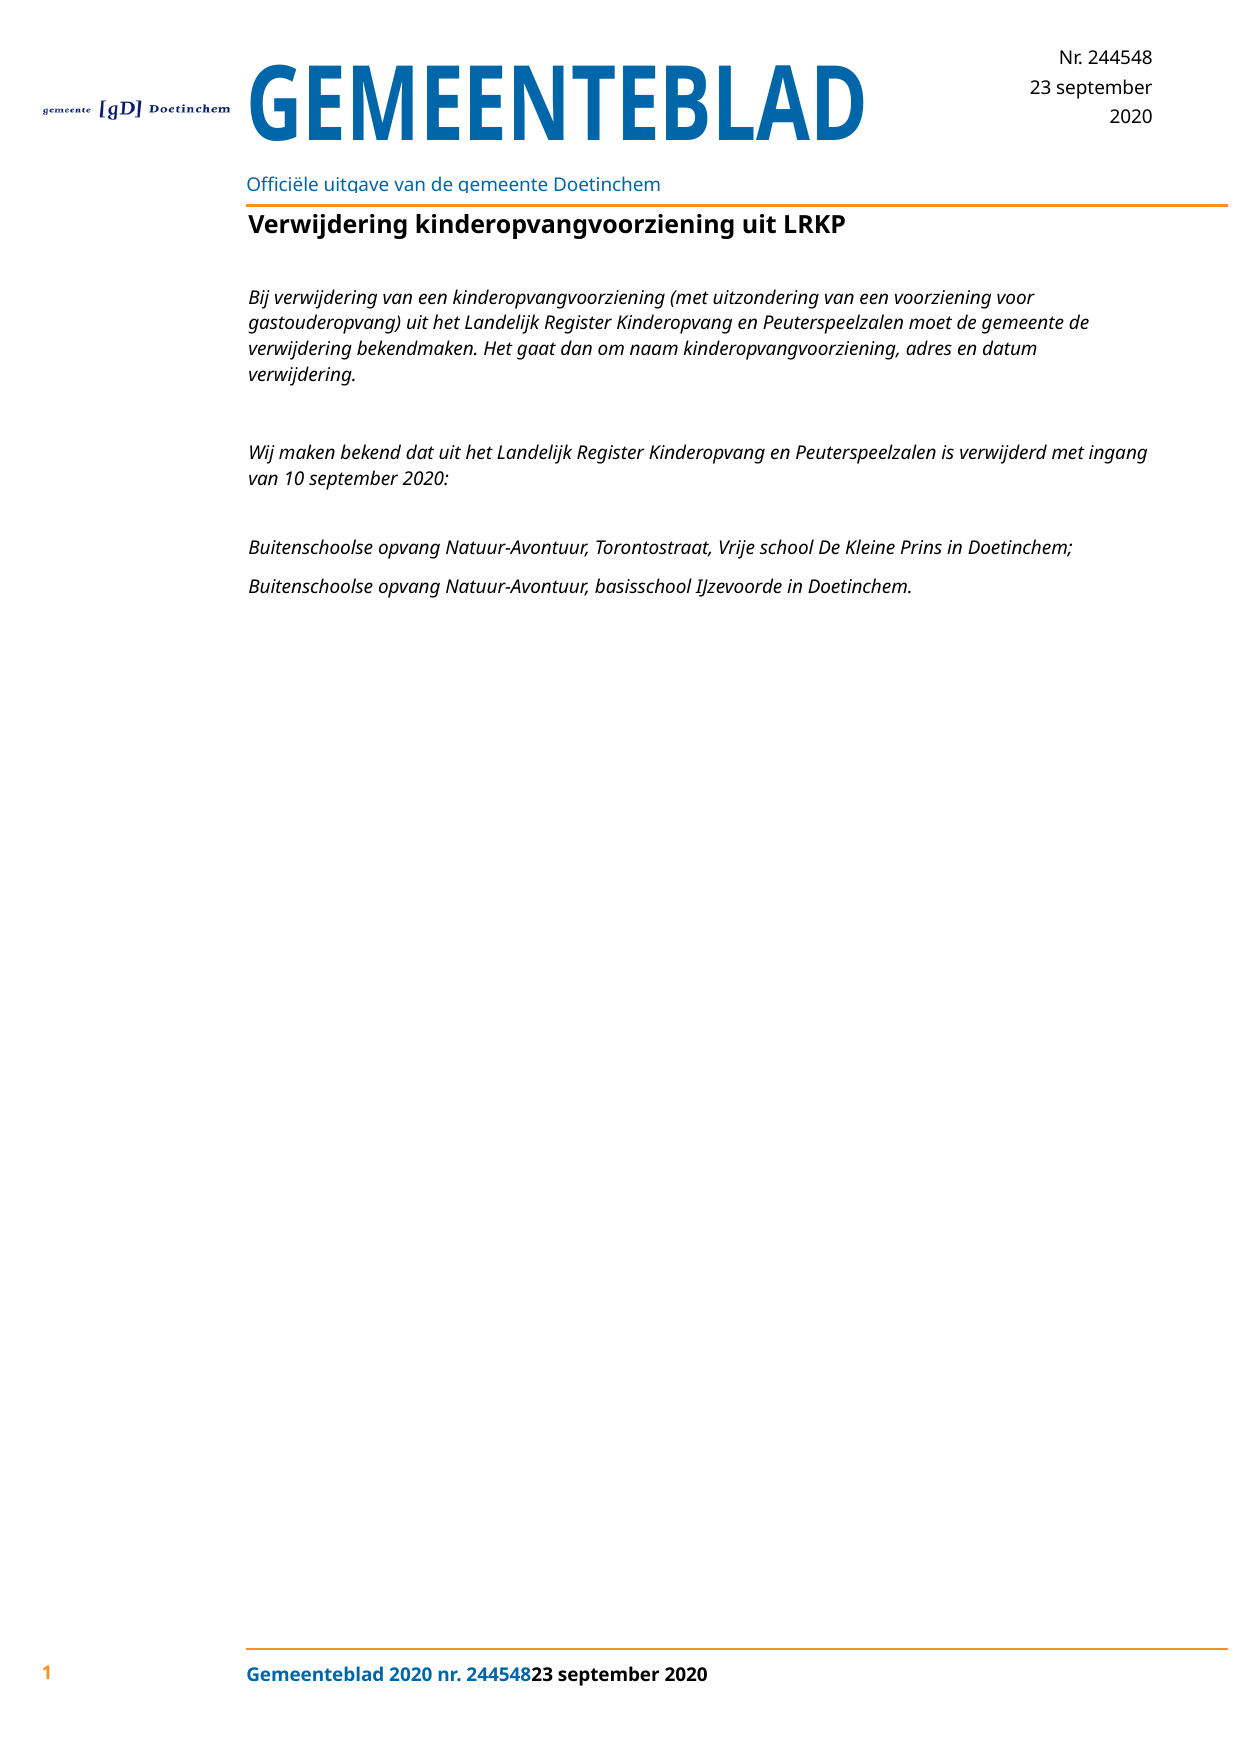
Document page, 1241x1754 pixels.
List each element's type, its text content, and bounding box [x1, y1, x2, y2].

text Verwijdering kinderopvangvoorziening uit LRKP [248, 207, 1152, 241]
text Wij maken bekend dat uit het Landelijk Register Kinderopvang en Peuterspeelzalen is verwijderd met ingang van 10 september 2020: [248, 439, 1152, 491]
picture [41, 47, 231, 172]
text Buitenschoolse opvang Natuur-Avontuur, Torontostraat, Vrije school De Kleine Prins in Doetinchem; [248, 534, 1152, 560]
text Buitenschoolse opvang Natuur-Avontuur, basisschool IJzevoorde in Doetinchem. [248, 573, 1152, 599]
text Bij verwijdering van een kinderopvangvoorziening (met uitzondering van een voorziening voor gastouderopvang) uit het Landelijk Register Kinderopvang en Peuterspeelzalen moet de gemeente de verwijdering bekendmaken. Het gaat dan om naam kinderopvangvoorziening, adres en datum verwijdering. [248, 284, 1152, 387]
